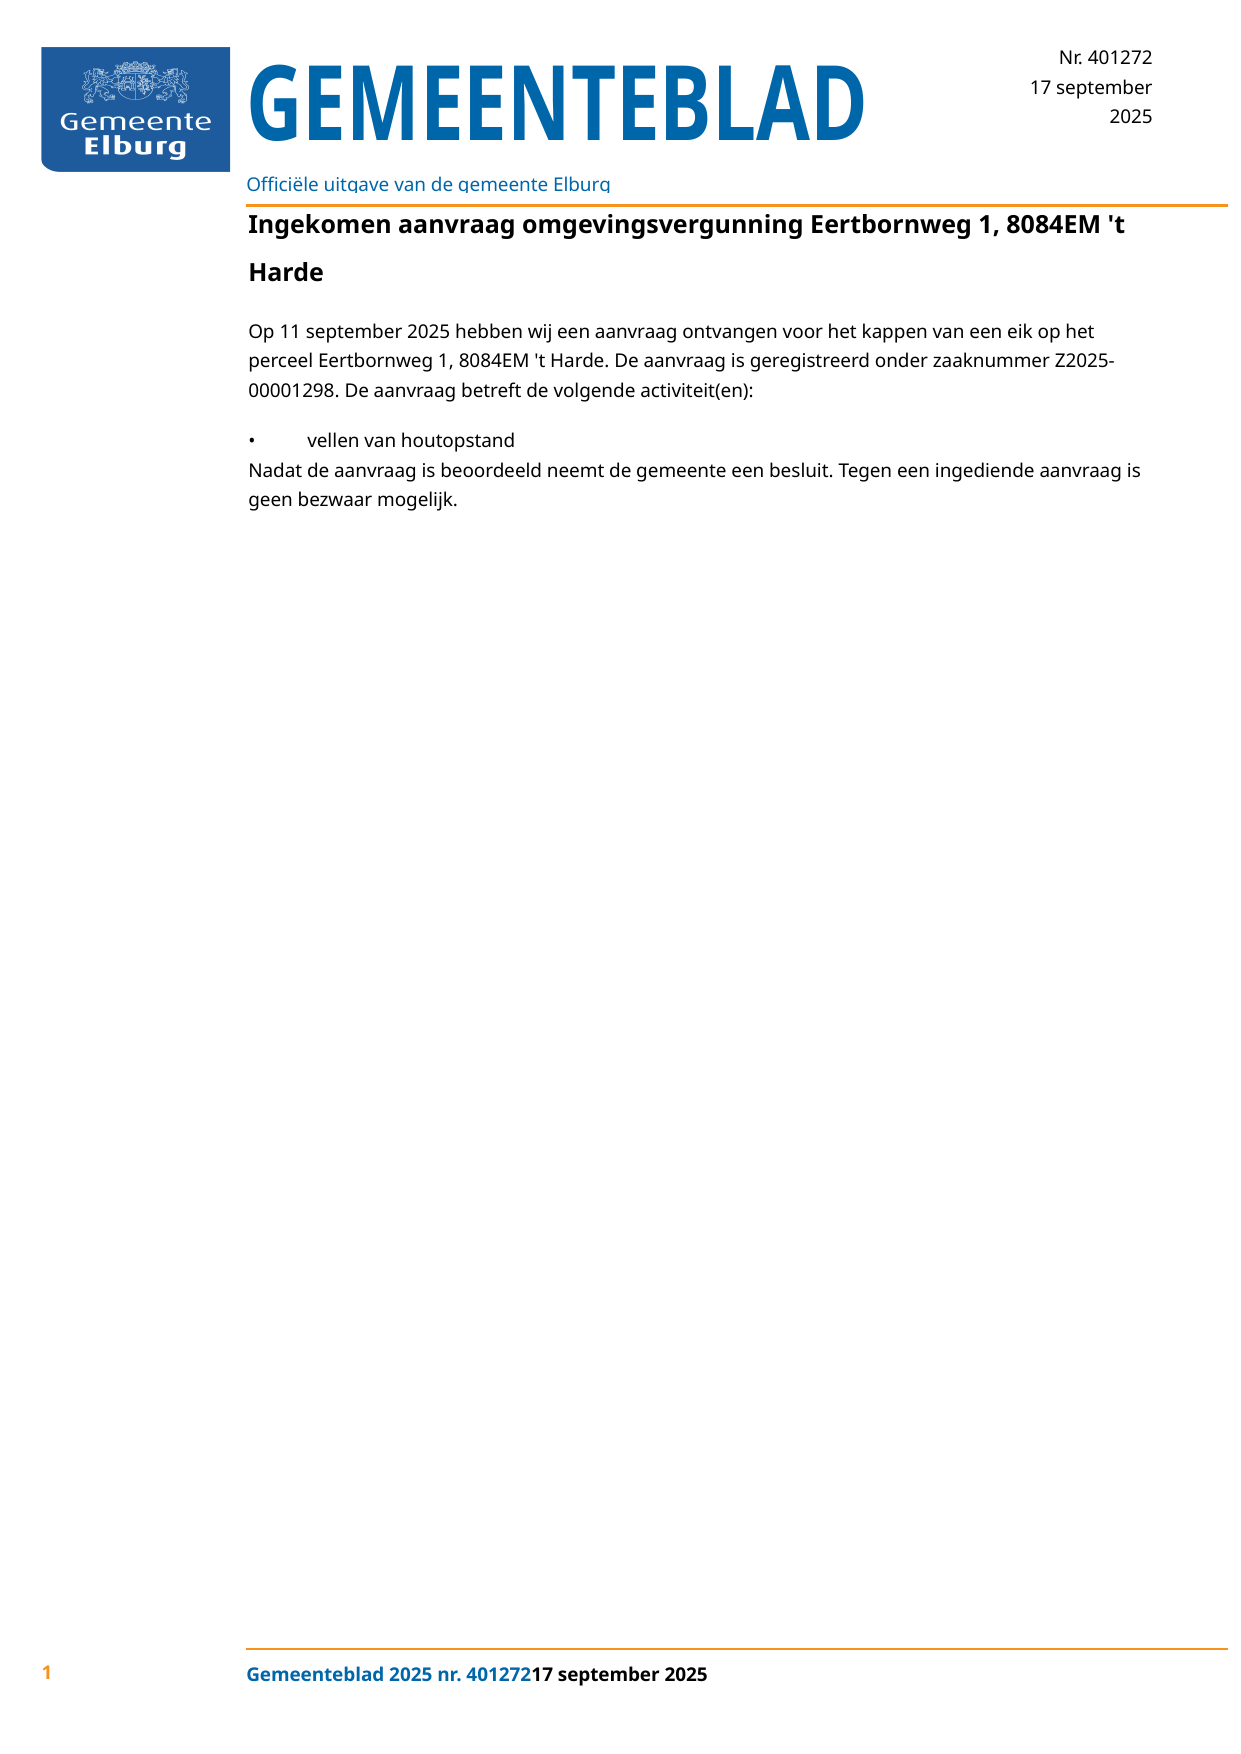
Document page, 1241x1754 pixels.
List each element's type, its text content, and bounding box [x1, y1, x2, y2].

picture [41, 47, 231, 172]
text Ingekomen aanvraag omgevingsvergunning Eertbornweg 1, 8084EM 't Harde [248, 207, 1152, 288]
text Nadat de aanvraag is beoordeeld neemt de gemeente een besluit. Tegen een ingediende aanvraag is geen bezwaar mogelijk. [248, 457, 1152, 512]
list vellen van houtopstand [248, 427, 1152, 453]
text Op 11 september 2025 hebben wij een aanvraag ontvangen voor het kappen van een eik op het perceel Eertbornweg 1, 8084EM 't Harde. De aanvraag is geregistreerd onder zaaknummer Z2025-00001298. De aanvraag betreft de volgende activiteit(en): [248, 318, 1152, 403]
